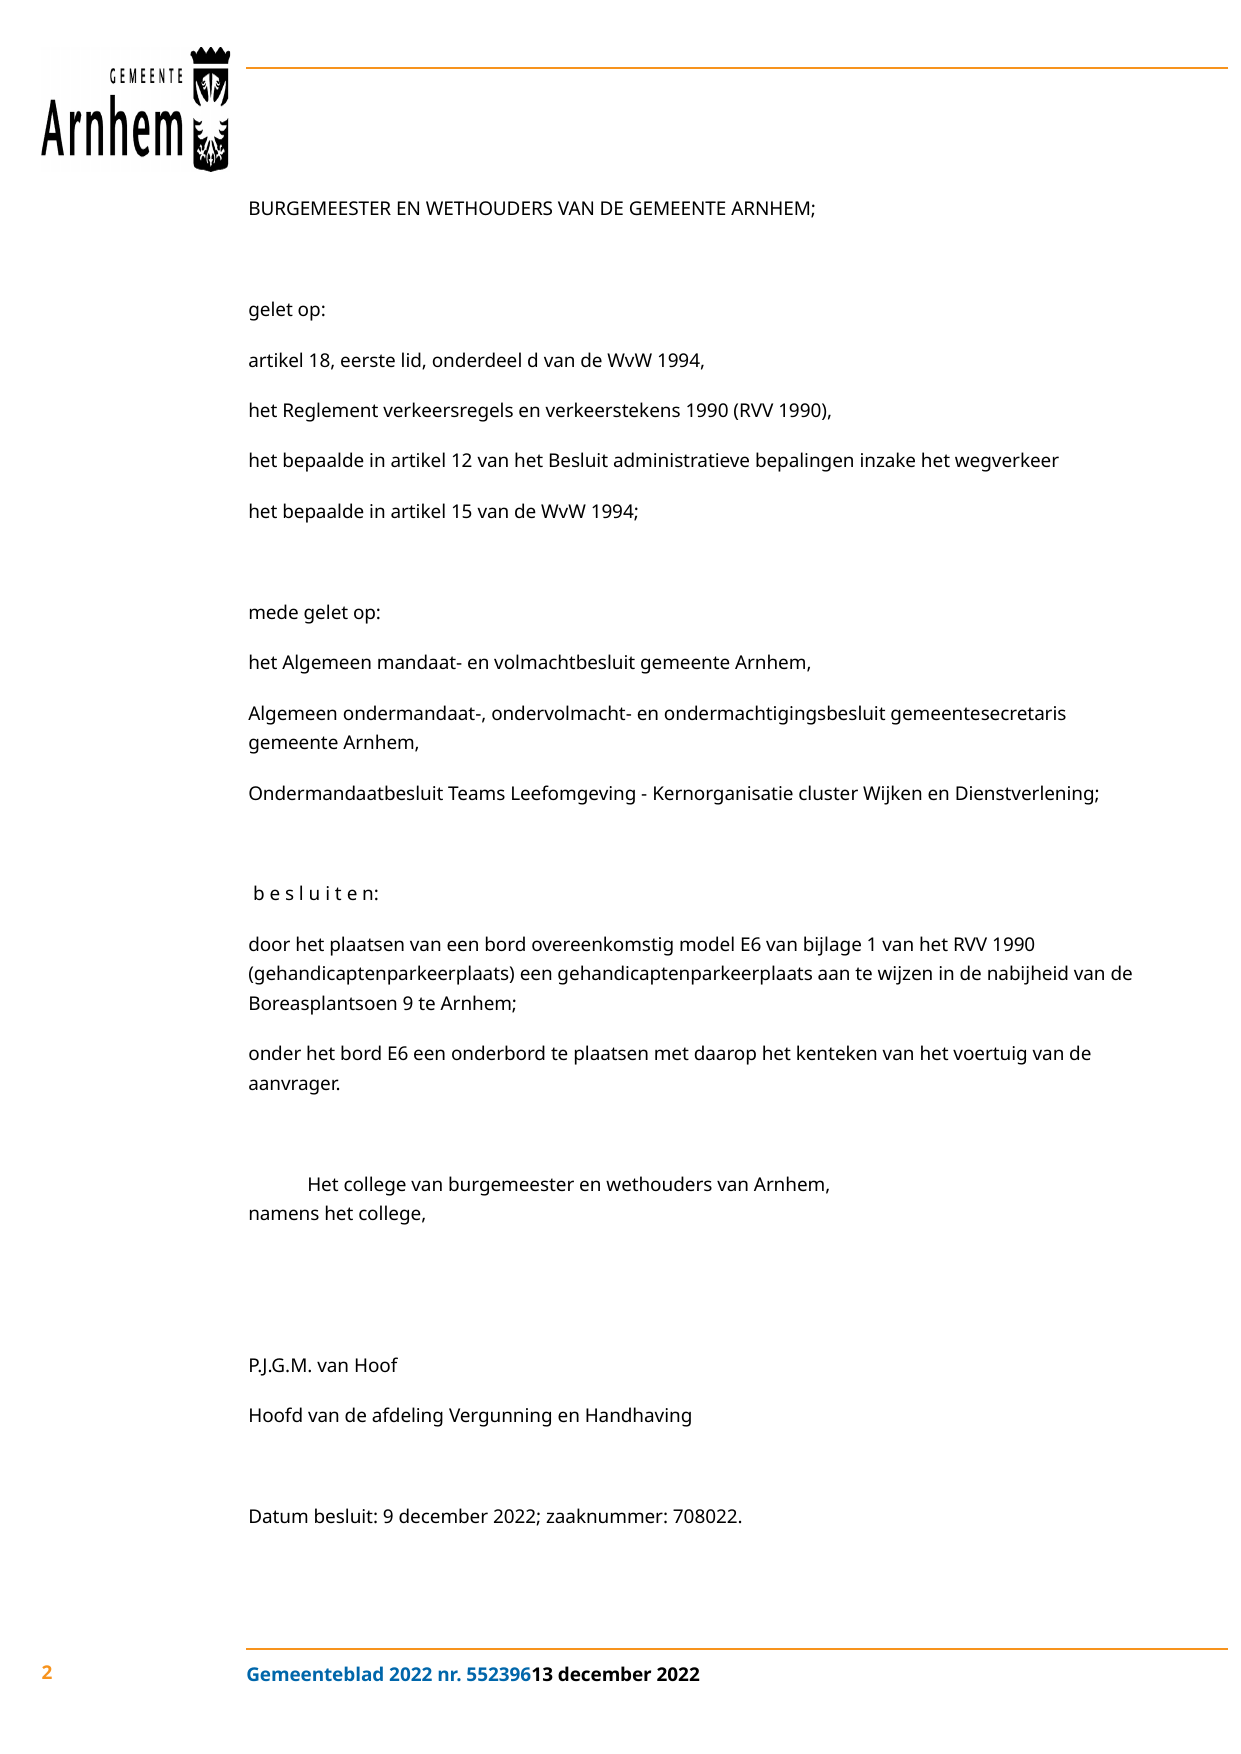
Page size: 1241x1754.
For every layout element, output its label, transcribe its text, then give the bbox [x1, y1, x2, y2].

text door het plaatsen van een bord overeenkomstig model E6 van bijlage 1 van het RVV 1990 (gehandicaptenparkeerplaats) een gehandicaptenparkeerplaats aan te wijzen in de nabijheid van de Boreasplantsoen 9 te Arnhem; [248, 931, 1152, 1016]
text gelet op: [248, 296, 1152, 322]
text het Algemeen mandaat- en volmachtbesluit gemeente Arnhem, [248, 649, 1152, 675]
text het bepaalde in artikel 15 van de WvW 1994; [248, 498, 1152, 524]
text mede gelet op: [248, 599, 1152, 625]
text Algemeen ondermandaat-, ondervolmacht- en ondermachtigingsbesluit gemeentesecretaris gemeente Arnhem, [248, 700, 1152, 755]
text Datum besluit: 9 december 2022; zaaknummer: 708022. [248, 1503, 1152, 1529]
text Ondermandaatbesluit Teams Leefomgeving - Kernorganisatie cluster Wijken en Dienstverlening; [248, 780, 1152, 806]
list Het college van burgemeester en wethouders van Arnhem, [248, 1171, 1152, 1197]
text het Reglement verkeersregels en verkeerstekens 1990 (RVV 1990), [248, 397, 1152, 423]
text b e s l u i t e n: [248, 881, 1152, 906]
text BURGEMEESTER EN WETHOUDERS VAN DE GEMEENTE ARNHEM; [248, 196, 1152, 221]
picture [41, 47, 231, 172]
text het bepaalde in artikel 12 van het Besluit administratieve bepalingen inzake het wegverkeer [248, 448, 1152, 473]
text onder het bord E6 een onderbord te plaatsen met daarop het kenteken van het voertuig van de aanvrager. [248, 1041, 1152, 1096]
text namens het college, [248, 1201, 1152, 1226]
text artikel 18, eerste lid, onderdeel d van de WvW 1994, [248, 347, 1152, 373]
text Hoofd van de afdeling Vergunning en Handhaving [248, 1402, 1152, 1428]
text P.J.G.M. van Hoof [248, 1352, 1152, 1378]
